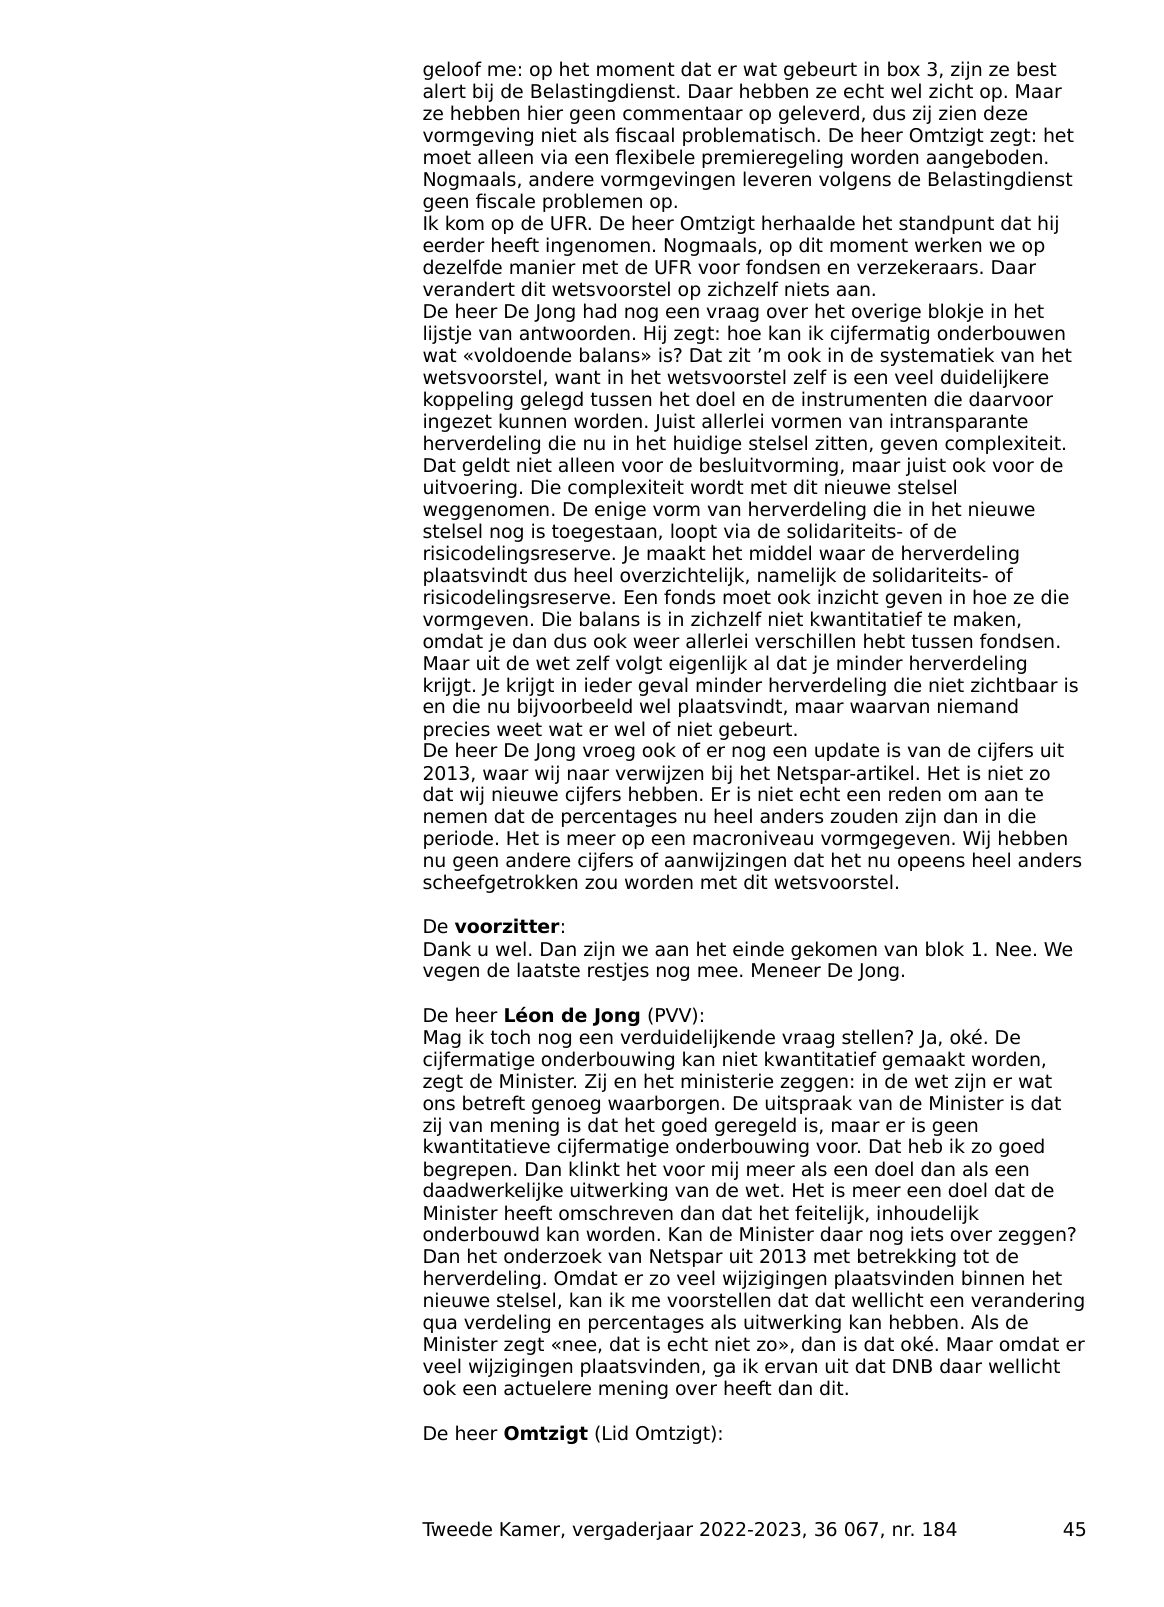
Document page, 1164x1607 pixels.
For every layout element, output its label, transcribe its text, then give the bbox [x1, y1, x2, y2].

text De heer Omtzigt (Lid Omtzigt): [422, 1422, 1087, 1444]
text De heer Léon de Jong (PVV): [422, 1004, 1087, 1027]
text De heer De Jong vroeg ook of er nog een update is van de cijfers uit 2013, waar wij naar verwijzen bij het Netspar-artikel. Het is niet zo dat wij nieuwe cijfers hebben. Er is niet echt een reden om aan te nemen dat de percentages nu heel anders zouden zijn dan in die periode. Het is meer op een macroniveau vormgegeven. Wij hebben nu geen andere cijfers of aanwijzingen dat het nu opeens heel anders scheefgetrokken zou worden met dit wetsvoorstel. [422, 740, 1087, 894]
text geloof me: op het moment dat er wat gebeurt in box 3, zijn ze best alert bij de Belastingdienst. Daar hebben ze echt wel zicht op. Maar ze hebben hier geen commentaar op geleverd, dus zij zien deze vormgeving niet als fiscaal problematisch. De heer Omtzigt zegt: het moet alleen via een flexibele premieregeling worden aangeboden. Nogmaals, andere vormgevingen leveren volgens de Belastingdienst geen fiscale problemen op. [422, 59, 1087, 213]
text Ik kom op de UFR. De heer Omtzigt herhaalde het standpunt dat hij eerder heeft ingenomen. Nogmaals, op dit moment werken we op dezelfde manier met de UFR voor fondsen en verzekeraars. Daar verandert dit wetsvoorstel op zichzelf niets aan. [422, 213, 1087, 301]
text Dan het onderzoek van Netspar uit 2013 met betrekking tot de herverdeling. Omdat er zo veel wijzigingen plaatsvinden binnen het nieuwe stelsel, kan ik me voorstellen dat dat wellicht een verandering qua verdeling en percentages als uitwerking kan hebben. Als de Minister zegt «nee, dat is echt niet zo», dan is dat oké. Maar omdat er veel wijzigingen plaatsvinden, ga ik ervan uit dat DNB daar wellicht ook een actuelere mening over heeft dan dit. [422, 1246, 1087, 1400]
text De heer De Jong had nog een vraag over het overige blokje in het lijstje van antwoorden. Hij zegt: hoe kan ik cijfermatig onderbouwen wat «voldoende balans» is? Dat zit ’m ook in de systematiek van het wetsvoorstel, want in het wetsvoorstel zelf is een veel duidelijkere koppeling gelegd tussen het doel en de instrumenten die daarvoor ingezet kunnen worden. Juist allerlei vormen van intransparante herverdeling die nu in het huidige stelsel zitten, geven complexiteit. Dat geldt niet alleen voor de besluitvorming, maar juist ook voor de uitvoering. Die complexiteit wordt met dit nieuwe stelsel weggenomen. De enige vorm van herverdeling die in het nieuwe stelsel nog is toegestaan, loopt via de solidariteits- of de risicodelingsreserve. Je maakt het middel waar de herverdeling plaatsvindt dus heel overzichtelijk, namelijk de solidariteits- of risicodelingsreserve. Een fonds moet ook inzicht geven in hoe ze die vormgeven. Die balans is in zichzelf niet kwantitatief te maken, omdat je dan dus ook weer allerlei verschillen hebt tussen fondsen. Maar uit de wet zelf volgt eigenlijk al dat je minder herverdeling krijgt. Je krijgt in ieder geval minder herverdeling die niet zichtbaar is en die nu bijvoorbeeld wel plaatsvindt, maar waarvan niemand precies weet wat er wel of niet gebeurt. [422, 301, 1087, 740]
text De voorzitter: [422, 916, 1087, 938]
text Mag ik toch nog een verduidelijkende vraag stellen? Ja, oké. De cijfermatige onderbouwing kan niet kwantitatief gemaakt worden, zegt de Minister. Zij en het ministerie zeggen: in de wet zijn er wat ons betreft genoeg waarborgen. De uitspraak van de Minister is dat zij van mening is dat het goed geregeld is, maar er is geen kwantitatieve cijfermatige onderbouwing voor. Dat heb ik zo goed begrepen. Dan klinkt het voor mij meer als een doel dan als een daadwerkelijke uitwerking van de wet. Het is meer een doel dat de Minister heeft omschreven dan dat het feitelijk, inhoudelijk onderbouwd kan worden. Kan de Minister daar nog iets over zeggen? [422, 1027, 1087, 1246]
text Dank u wel. Dan zijn we aan het einde gekomen van blok 1. Nee. We vegen de laatste restjes nog mee. Meneer De Jong. [422, 938, 1087, 982]
